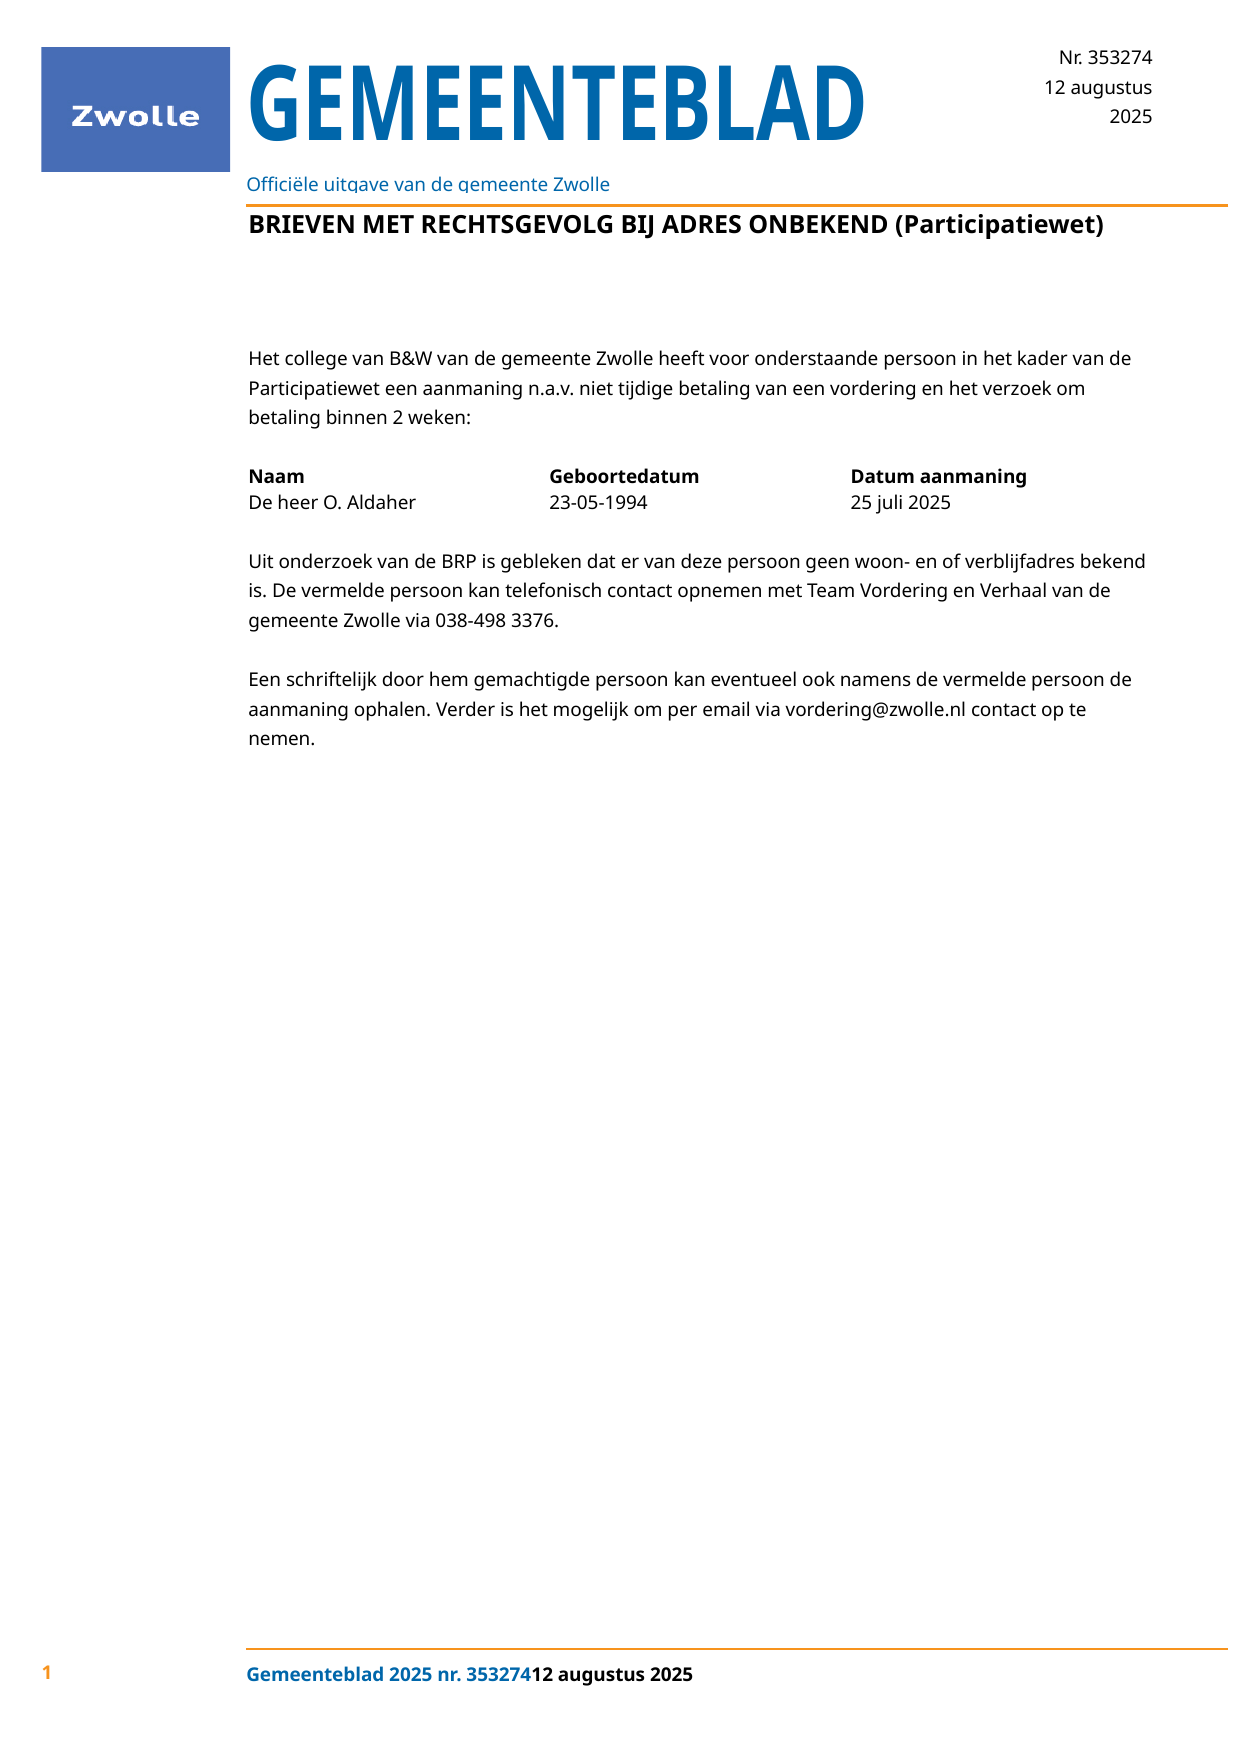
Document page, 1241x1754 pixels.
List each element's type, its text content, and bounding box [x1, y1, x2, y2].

picture [41, 47, 231, 172]
text Een schriftelijk door hem gemachtigde persoon kan eventueel ook namens de vermelde persoon de aanmaning ophalen. Verder is het mogelijk om per email via vordering@zwolle.nl contact op te nemen. [248, 666, 1152, 751]
table_cell De heer O. Aldaher [248, 490, 549, 515]
table_header Naam [248, 464, 549, 489]
text BRIEVEN MET RECHTSGEVOLG BIJ ADRES ONBEKEND (Participatiewet) [248, 207, 1152, 241]
text Uit onderzoek van de BRP is gebleken dat er van deze persoon geen woon- en of verblijfadres bekend is. De vermelde persoon kan telefonisch contact opnemen met Team Vordering en Verhaal van de gemeente Zwolle via 038-498 3376. [248, 548, 1152, 633]
table_header Geboortedatum [549, 464, 850, 489]
table_cell 25 juli 2025 [850, 490, 1152, 515]
table_header Datum aanmaning [850, 464, 1152, 489]
table_cell 23-05-1994 [549, 490, 850, 515]
text Het college van B&W van de gemeente Zwolle heeft voor onderstaande persoon in het kader van de Participatiewet een aanmaning n.a.v. niet tijdige betaling van een vordering en het verzoek om betaling binnen 2 weken: [248, 345, 1152, 430]
